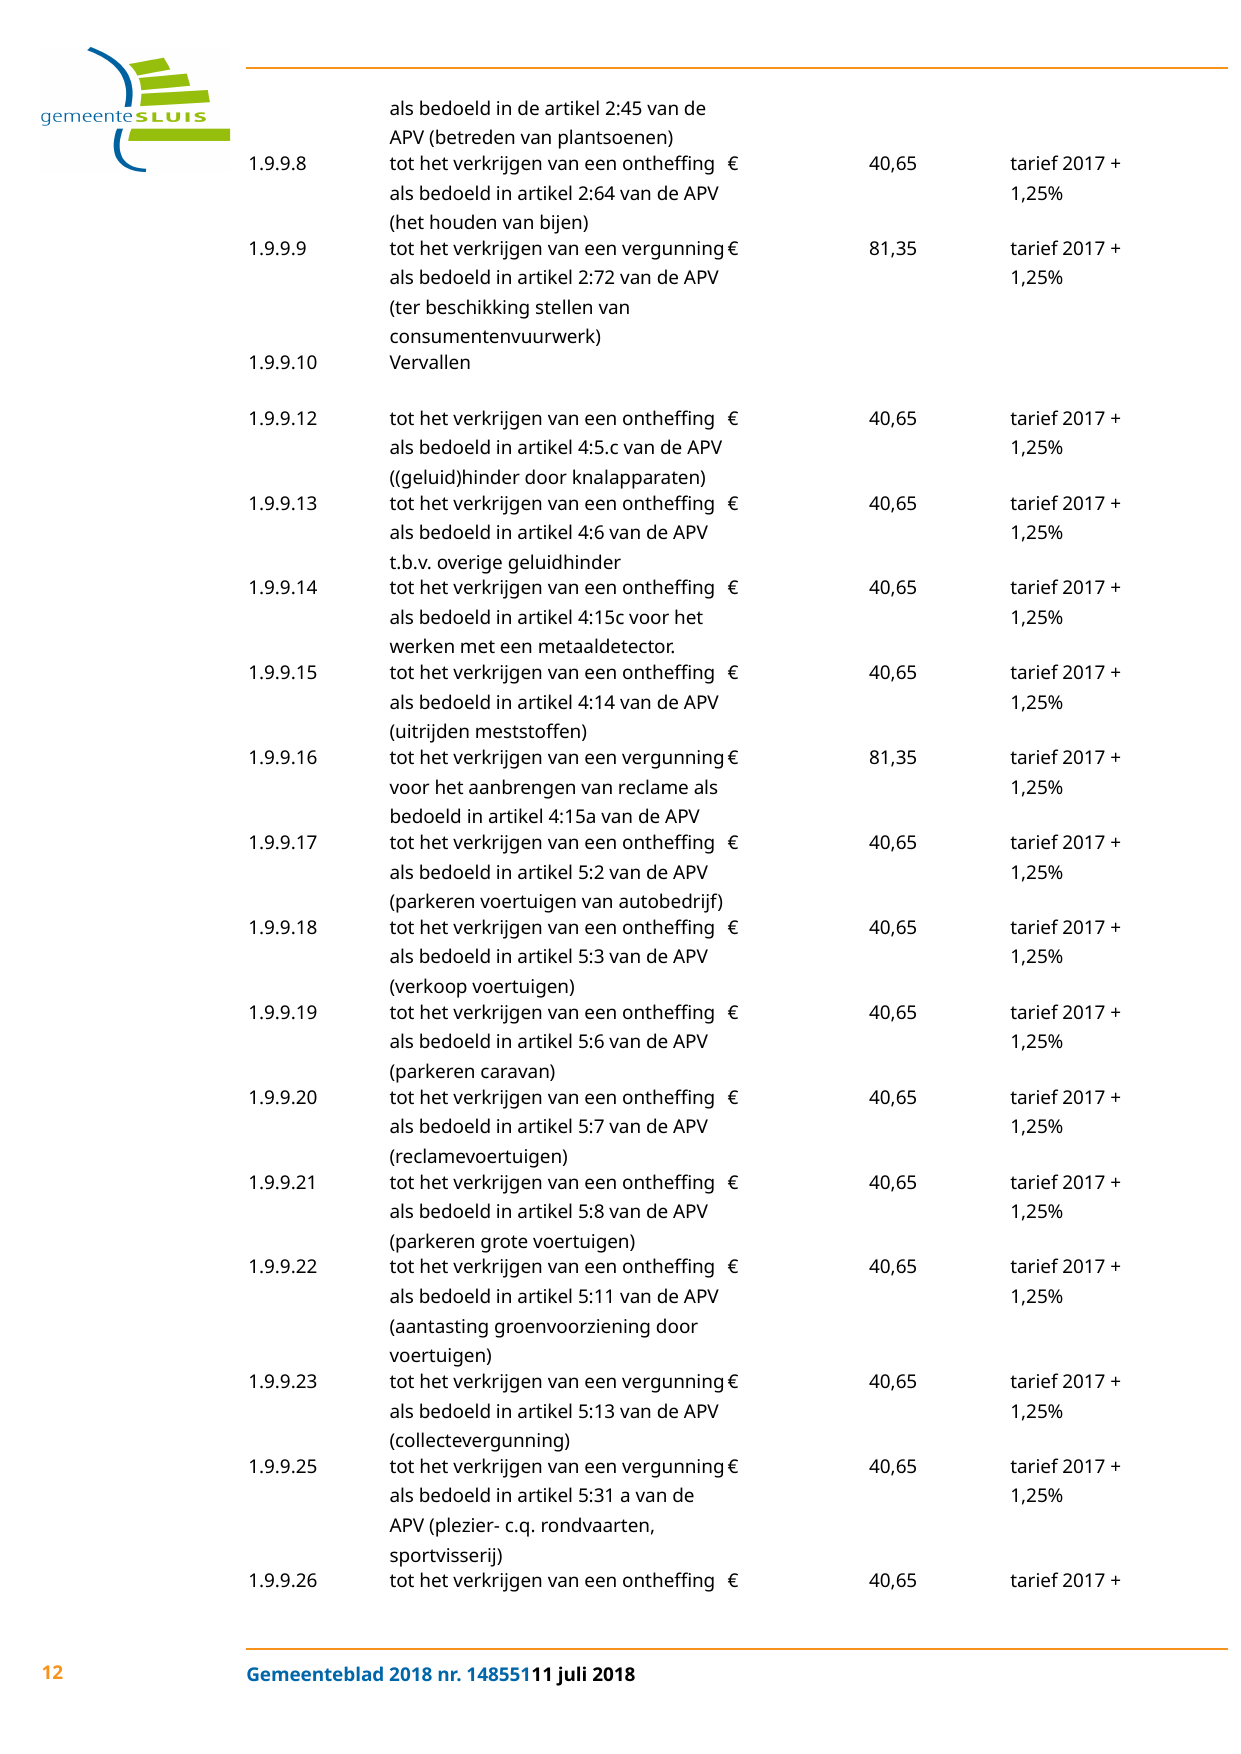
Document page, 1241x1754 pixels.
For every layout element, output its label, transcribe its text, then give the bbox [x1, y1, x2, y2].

table_cell 40,65 [869, 490, 1010, 574]
table_cell tarief 2017 + 1,25% [1010, 490, 1152, 574]
table_cell tarief 2017 + 1,25% [1010, 575, 1152, 659]
table_cell 1.9.9.23 [248, 1368, 389, 1453]
table_cell € [728, 1368, 869, 1453]
table_cell [728, 350, 869, 405]
table_cell 1.9.9.8 [248, 150, 389, 235]
table_cell 1.9.9.9 [248, 235, 389, 349]
table_cell 40,65 [869, 1453, 1010, 1568]
table_cell € [728, 999, 869, 1084]
table_cell tarief 2017 + 1,25% [1010, 1453, 1152, 1568]
table_cell 40,65 [869, 1084, 1010, 1169]
table_cell 40,65 [869, 575, 1010, 659]
table_cell tot het verkrijgen van een ontheffing als bedoeld in artikel 4:14 van de APV (uitrijden meststoffen) [389, 660, 727, 744]
table_cell tot het verkrijgen van een ontheffing als bedoeld in artikel 4:5.c van de APV ((geluid)hinder door knalapparaten) [389, 405, 727, 490]
table_cell [1010, 95, 1152, 150]
table_cell tot het verkrijgen van een ontheffing als bedoeld in artikel 5:8 van de APV (parkeren grote voertuigen) [389, 1169, 727, 1254]
table_cell [869, 95, 1010, 150]
table_cell 40,65 [869, 829, 1010, 914]
table_cell 40,65 [869, 999, 1010, 1084]
table_cell € [728, 1254, 869, 1368]
table_cell tot het verkrijgen van een ontheffing als bedoeld in artikel 2:64 van de APV (het houden van bijen) [389, 150, 727, 235]
table_cell 1.9.9.15 [248, 660, 389, 744]
table_cell [728, 95, 869, 150]
table_cell als bedoeld in de artikel 2:45 van de APV (betreden van plantsoenen) [389, 95, 727, 150]
table_cell tarief 2017 + 1,25% [1010, 1254, 1152, 1368]
table_cell € [728, 405, 869, 490]
table_cell 40,65 [869, 150, 1010, 235]
table_cell 1.9.9.21 [248, 1169, 389, 1254]
table_cell € [728, 575, 869, 659]
table_cell tot het verkrijgen van een vergunning als bedoeld in artikel 5:31 a van de APV (plezier- c.q. rondvaarten, sportvisserij) [389, 1453, 727, 1568]
picture [41, 47, 231, 172]
table_cell 40,65 [869, 405, 1010, 490]
table_cell 81,35 [869, 235, 1010, 349]
table_cell [248, 95, 389, 150]
table_cell tarief 2017 + 1,25% [1010, 914, 1152, 999]
table_cell 40,65 [869, 914, 1010, 999]
table_cell 1.9.9.16 [248, 744, 389, 829]
table_cell tot het verkrijgen van een ontheffing als bedoeld in artikel 5:11 van de APV (aantasting groenvoorziening door voertuigen) [389, 1254, 727, 1368]
table_cell tarief 2017 + 1,25% [1010, 405, 1152, 490]
table_cell tot het verkrijgen van een ontheffing [389, 1568, 727, 1593]
table_cell 1.9.9.26 [248, 1568, 389, 1593]
table_cell tarief 2017 + 1,25% [1010, 829, 1152, 914]
table_cell tot het verkrijgen van een vergunning voor het aanbrengen van reclame als bedoeld in artikel 4:15a van de APV [389, 744, 727, 829]
table_cell 1.9.9.25 [248, 1453, 389, 1568]
table_cell tot het verkrijgen van een ontheffing als bedoeld in artikel 4:6 van de APV t.b.v. overige geluidhinder [389, 490, 727, 574]
table_cell 1.9.9.18 [248, 914, 389, 999]
table_cell € [728, 1169, 869, 1254]
table_cell € [728, 1084, 869, 1169]
table_cell 40,65 [869, 1568, 1010, 1593]
table_cell tot het verkrijgen van een ontheffing als bedoeld in artikel 5:3 van de APV (verkoop voertuigen) [389, 914, 727, 999]
table_cell € [728, 744, 869, 829]
table_cell € [728, 914, 869, 999]
table_cell 1.9.9.13 [248, 490, 389, 574]
table_cell [869, 350, 1010, 405]
table_cell tot het verkrijgen van een vergunning als bedoeld in artikel 2:72 van de APV (ter beschikking stellen van consumentenvuurwerk) [389, 235, 727, 349]
table_cell € [728, 1453, 869, 1568]
table_cell [1010, 350, 1152, 405]
table_cell tarief 2017 + [1010, 1568, 1152, 1593]
table_cell 40,65 [869, 1254, 1010, 1368]
table_cell € [728, 235, 869, 349]
table_cell tot het verkrijgen van een ontheffing als bedoeld in artikel 5:7 van de APV (reclamevoertuigen) [389, 1084, 727, 1169]
table_cell 1.9.9.22 [248, 1254, 389, 1368]
table_cell tarief 2017 + 1,25% [1010, 660, 1152, 744]
table_cell € [728, 829, 869, 914]
table_cell 40,65 [869, 1368, 1010, 1453]
table_cell € [728, 660, 869, 744]
table_cell tot het verkrijgen van een ontheffing als bedoeld in artikel 5:2 van de APV (parkeren voertuigen van autobedrijf) [389, 829, 727, 914]
table_cell tarief 2017 + 1,25% [1010, 235, 1152, 349]
table_cell 1.9.9.19 [248, 999, 389, 1084]
table_cell tarief 2017 + 1,25% [1010, 1368, 1152, 1453]
table_cell 81,35 [869, 744, 1010, 829]
table_cell tot het verkrijgen van een ontheffing als bedoeld in artikel 5:6 van de APV (parkeren caravan) [389, 999, 727, 1084]
table_cell tot het verkrijgen van een vergunning als bedoeld in artikel 5:13 van de APV (collectevergunning) [389, 1368, 727, 1453]
table_cell tot het verkrijgen van een ontheffing als bedoeld in artikel 4:15c voor het werken met een metaaldetector. [389, 575, 727, 659]
table_cell 1.9.9.10 [248, 350, 389, 405]
table_cell € [728, 490, 869, 574]
table_cell 40,65 [869, 660, 1010, 744]
table_cell € [728, 1568, 869, 1593]
table_cell 40,65 [869, 1169, 1010, 1254]
table_cell 1.9.9.17 [248, 829, 389, 914]
table_cell 1.9.9.14 [248, 575, 389, 659]
table_cell € [728, 150, 869, 235]
table_cell 1.9.9.12 [248, 405, 389, 490]
table_cell tarief 2017 + 1,25% [1010, 744, 1152, 829]
table_cell tarief 2017 + 1,25% [1010, 1084, 1152, 1169]
table_cell tarief 2017 + 1,25% [1010, 999, 1152, 1084]
table_cell Vervallen [389, 350, 727, 405]
table_cell tarief 2017 + 1,25% [1010, 1169, 1152, 1254]
table_cell 1.9.9.20 [248, 1084, 389, 1169]
table_cell tarief 2017 + 1,25% [1010, 150, 1152, 235]
